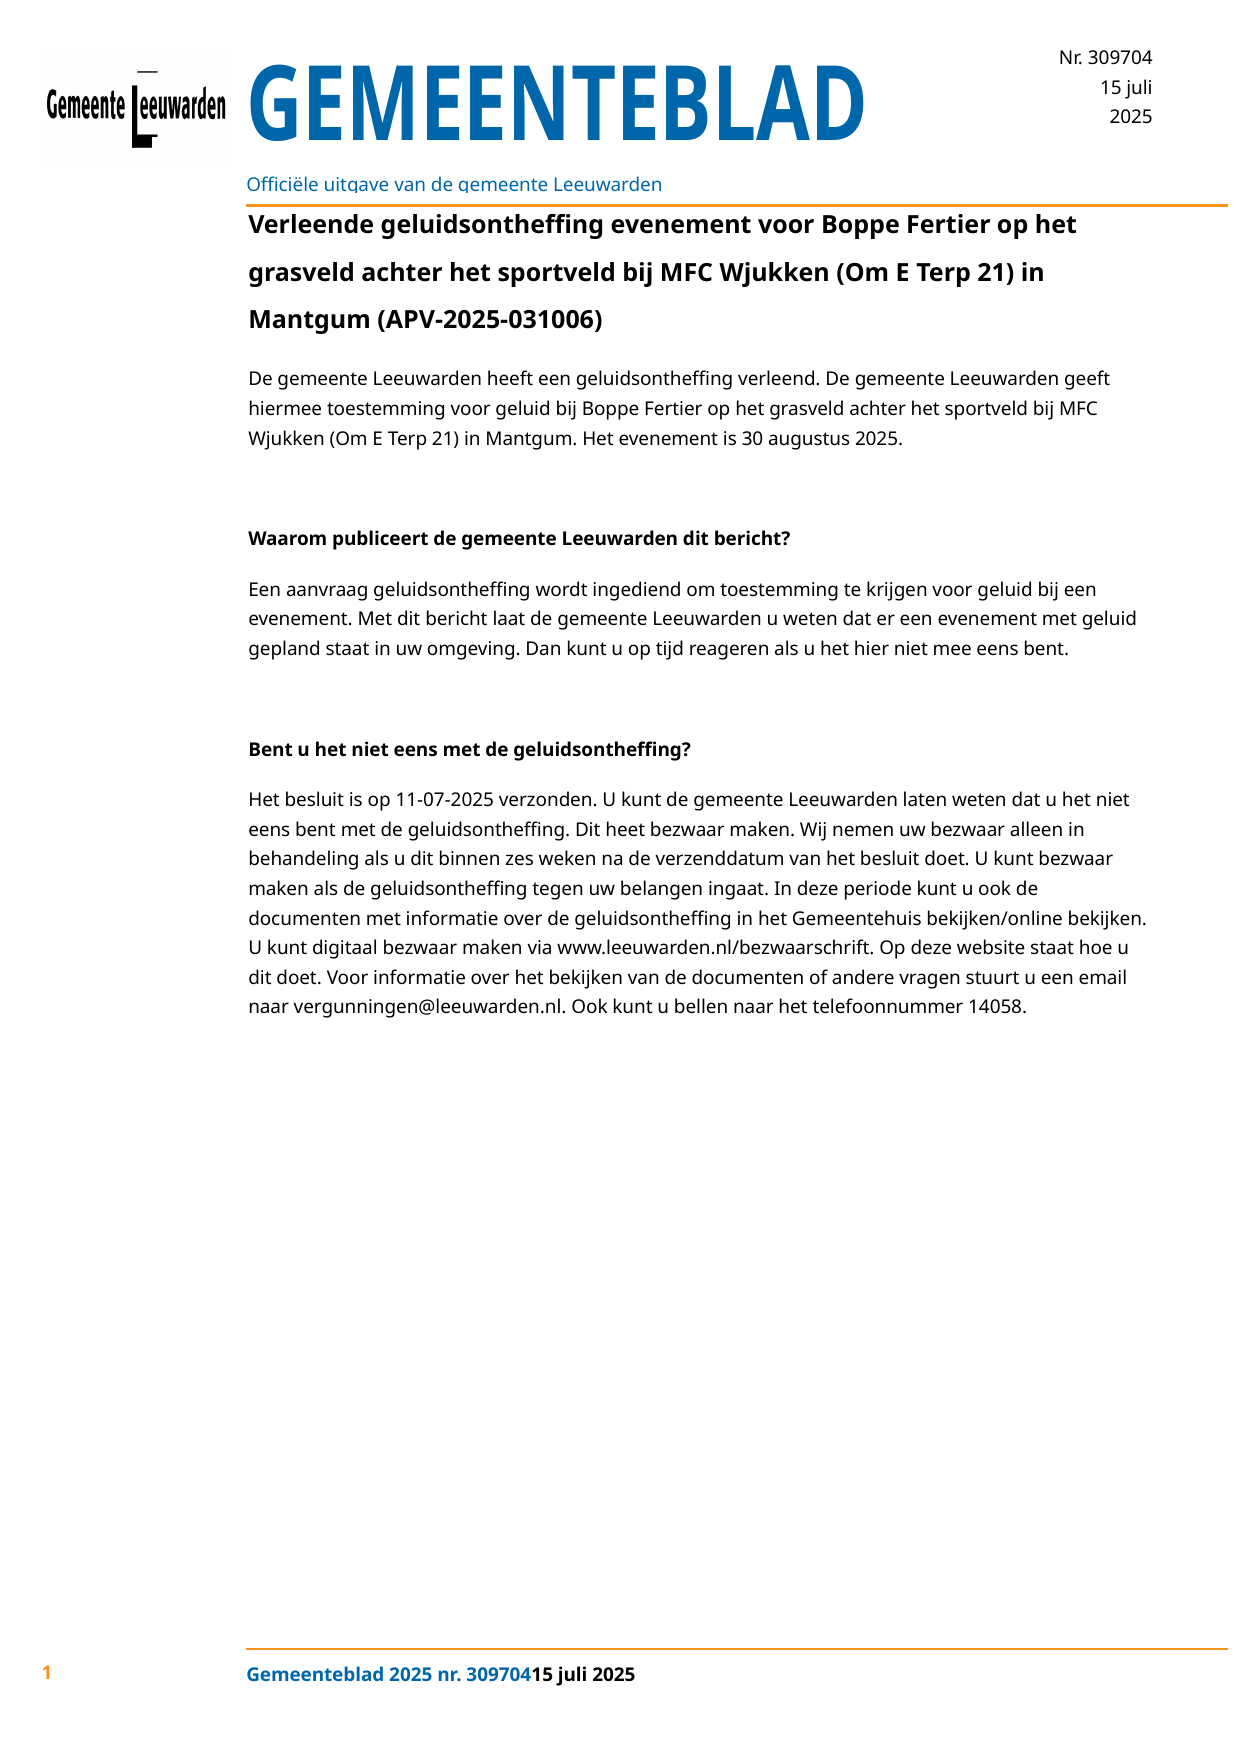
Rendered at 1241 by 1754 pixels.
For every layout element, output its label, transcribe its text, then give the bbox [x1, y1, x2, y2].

text De gemeente Leeuwarden heeft een geluidsontheffing verleend. De gemeente Leeuwarden geeft hiermee toestemming voor geluid bij Boppe Fertier op het grasveld achter het sportveld bij MFC Wjukken (Om E Terp 21) in Mantgum. Het evenement is 30 augustus 2025. [248, 366, 1152, 450]
text Het besluit is op 11-07-2025 verzonden. U kunt de gemeente Leeuwarden laten weten dat u het niet eens bent met de geluidsontheffing. Dit heet bezwaar maken. Wij nemen uw bezwaar alleen in behandeling als u dit binnen zes weken na de verzenddatum van het besluit doet. U kunt bezwaar maken als de geluidsontheffing tegen uw belangen ingaat. In deze periode kunt u ook de documenten met informatie over de geluidsontheffing in het Gemeentehuis bekijken/online bekijken. U kunt digitaal bezwaar maken via www.leeuwarden.nl/bezwaarschrift. Op deze website staat hoe u dit doet. Voor informatie over het bekijken van de documenten of andere vragen stuurt u een email naar vergunningen@leeuwarden.nl. Ook kunt u bellen naar het telefoonnummer 14058. [248, 786, 1152, 1019]
text Verleende geluidsontheffing evenement voor Boppe Fertier op het grasveld achter het sportveld bij MFC Wjukken (Om E Terp 21) in Mantgum (APV-2025-031006) [248, 207, 1152, 336]
text Een aanvraag geluidsontheffing wordt ingediend om toestemming te krijgen voor geluid bij een evenement. Met dit bericht laat de gemeente Leeuwarden u weten dat er een evenement met geluid gepland staat in uw omgeving. Dan kunt u op tijd reageren als u het hier niet mee eens bent. [248, 576, 1152, 661]
text Bent u het niet eens met de geluidsontheffing? [248, 736, 1152, 762]
picture [41, 47, 231, 172]
text Waarom publiceert de gemeente Leeuwarden dit bericht? [248, 526, 1152, 551]
